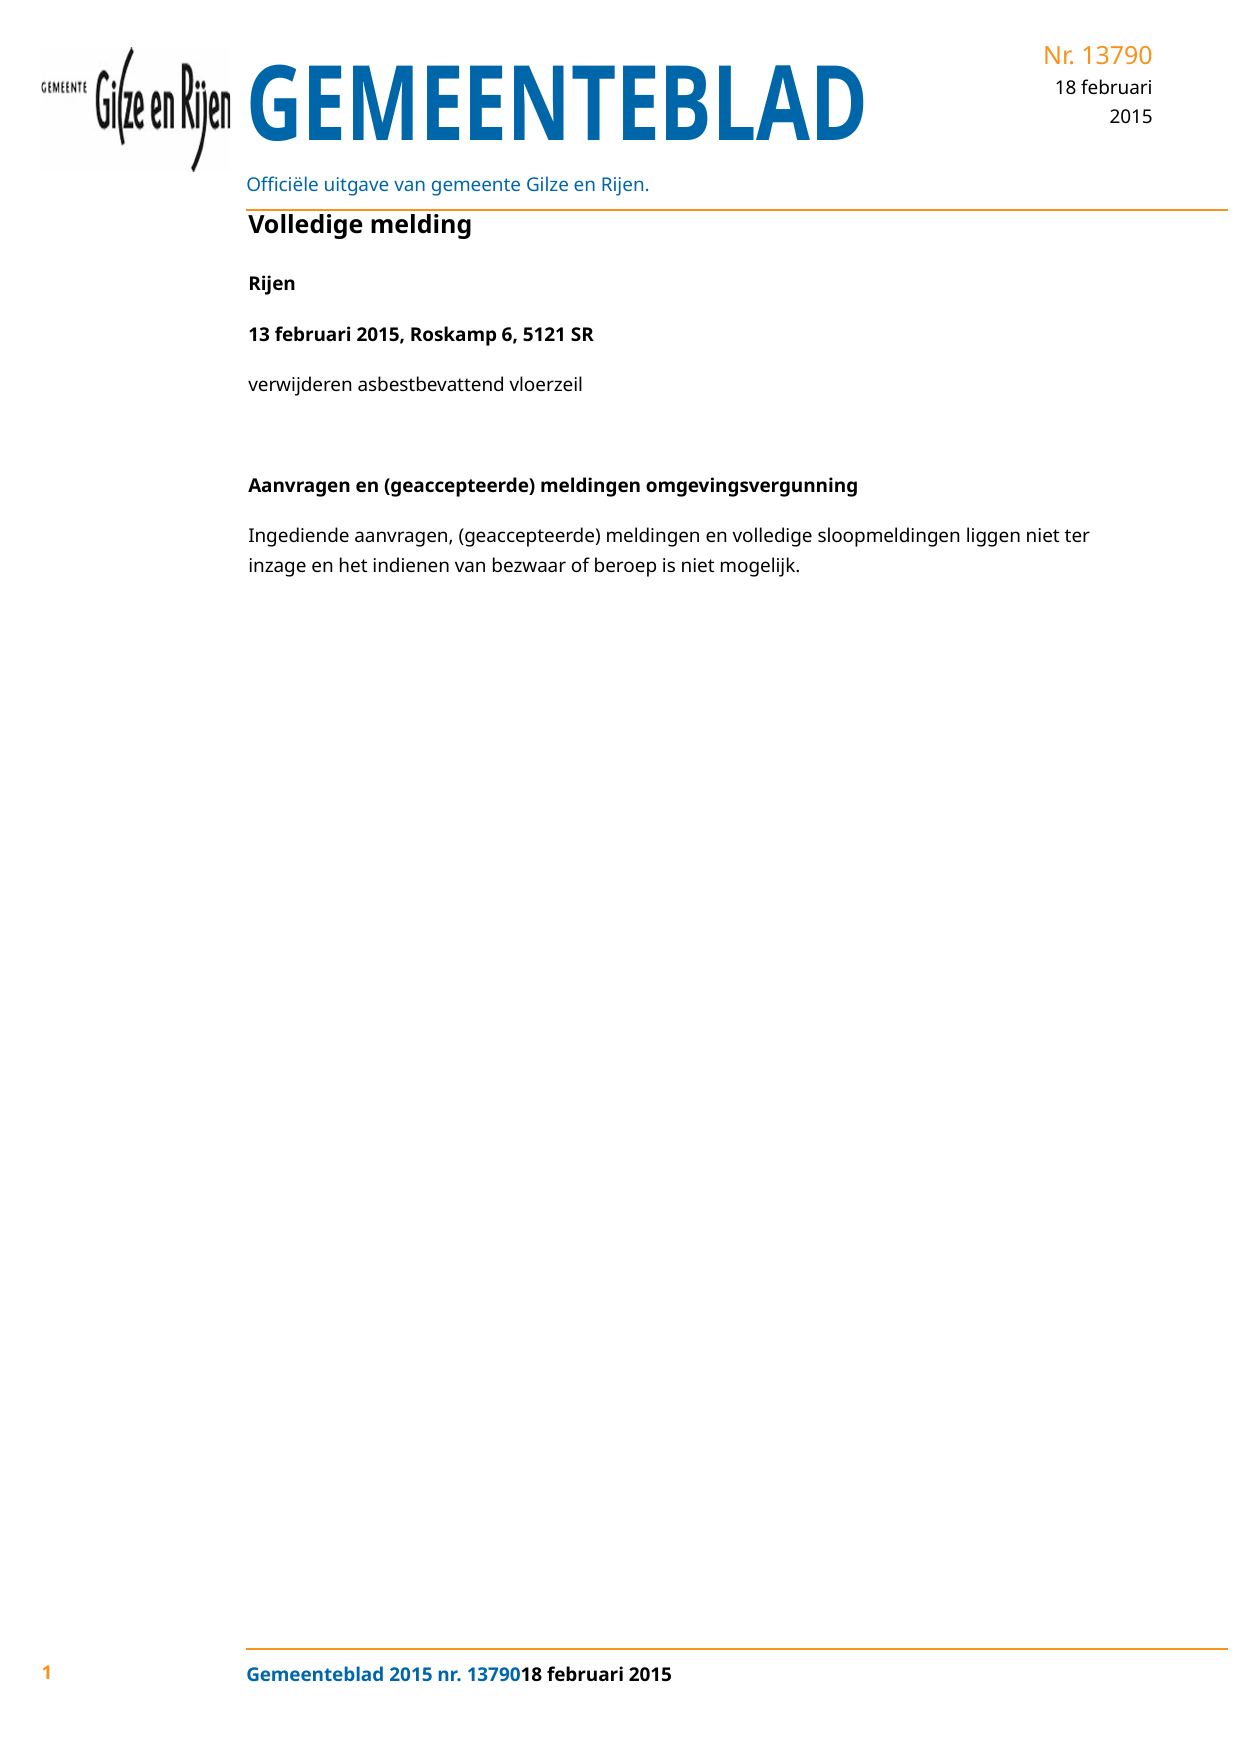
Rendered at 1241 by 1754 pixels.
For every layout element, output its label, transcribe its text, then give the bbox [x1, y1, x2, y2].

text 13 februari 2015, Roskamp 6, 5121 SR [248, 321, 1152, 346]
text Ingediende aanvragen, (geaccepteerde) meldingen en volledige sloopmeldingen liggen niet ter inzage en het indienen van bezwaar of beroep is niet mogelijk. [248, 522, 1152, 578]
text Volledige melding [248, 211, 1152, 241]
text Aanvragen en (geaccepteerde) meldingen omgevingsvergunning [248, 472, 1152, 498]
picture [41, 47, 231, 172]
text Rijen [248, 270, 1152, 296]
text verwijderen asbestbevattend vloerzeil [248, 371, 1152, 397]
